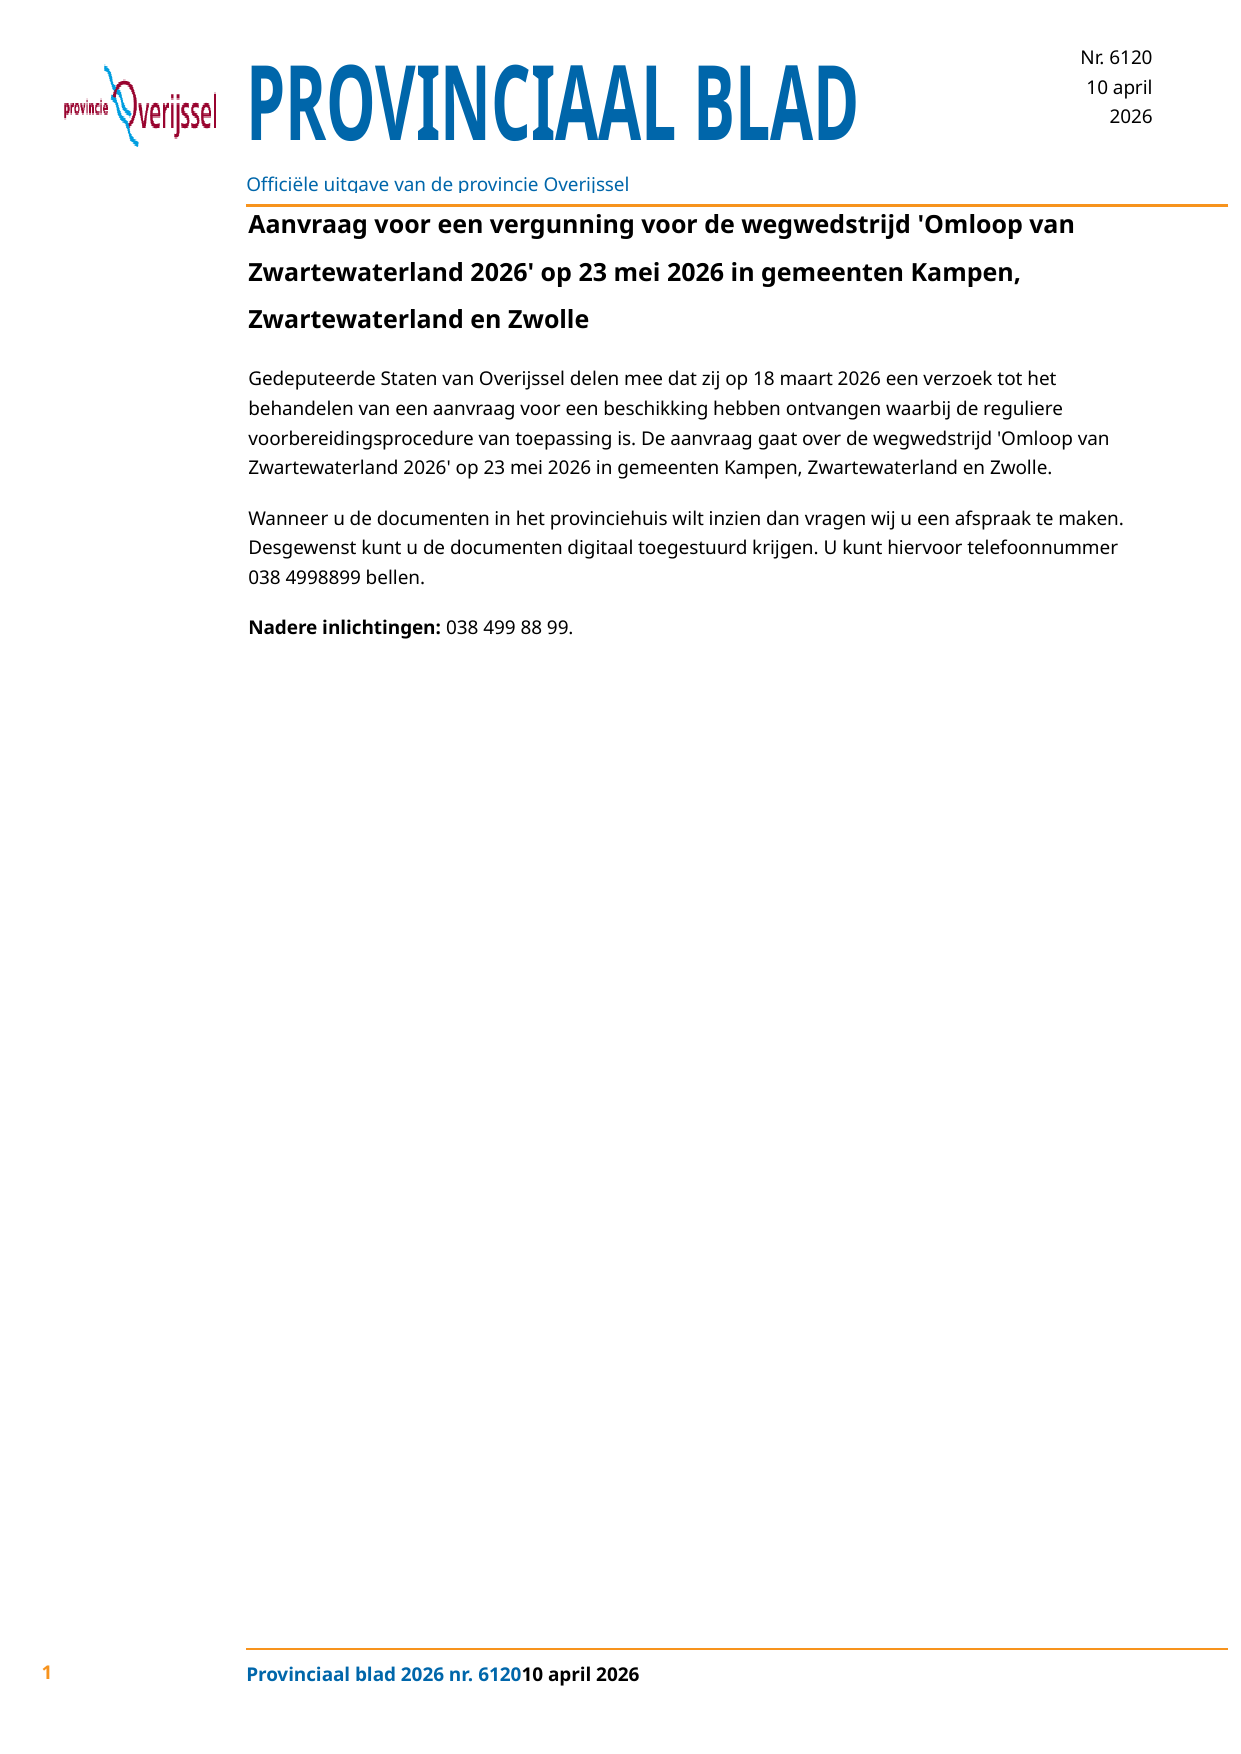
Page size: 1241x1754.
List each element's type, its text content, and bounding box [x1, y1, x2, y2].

text Nadere inlichtingen: 038 499 88 99. [248, 614, 1152, 640]
text Aanvraag voor een vergunning voor de wegwedstrijd 'Omloop van Zwartewaterland 2026' op 23 mei 2026 in gemeenten Kampen, Zwartewaterland en Zwolle [248, 207, 1152, 336]
text Wanneer u de documenten in het provinciehuis wilt inzien dan vragen wij u een afspraak te maken. Desgewenst kunt u de documenten digitaal toegestuurd krijgen. U kunt hiervoor telefoonnummer 038 4998899 bellen. [248, 505, 1152, 589]
text Gedeputeerde Staten van Overijssel delen mee dat zij op 18 maart 2026 een verzoek tot het behandelen van een aanvraag voor een beschikking hebben ontvangen waarbij de reguliere voorbereidingsprocedure van toepassing is. De aanvraag gaat over de wegwedstrijd 'Omloop van Zwartewaterland 2026' op 23 mei 2026 in gemeenten Kampen, Zwartewaterland en Zwolle. [248, 366, 1152, 480]
picture [41, 47, 231, 172]
